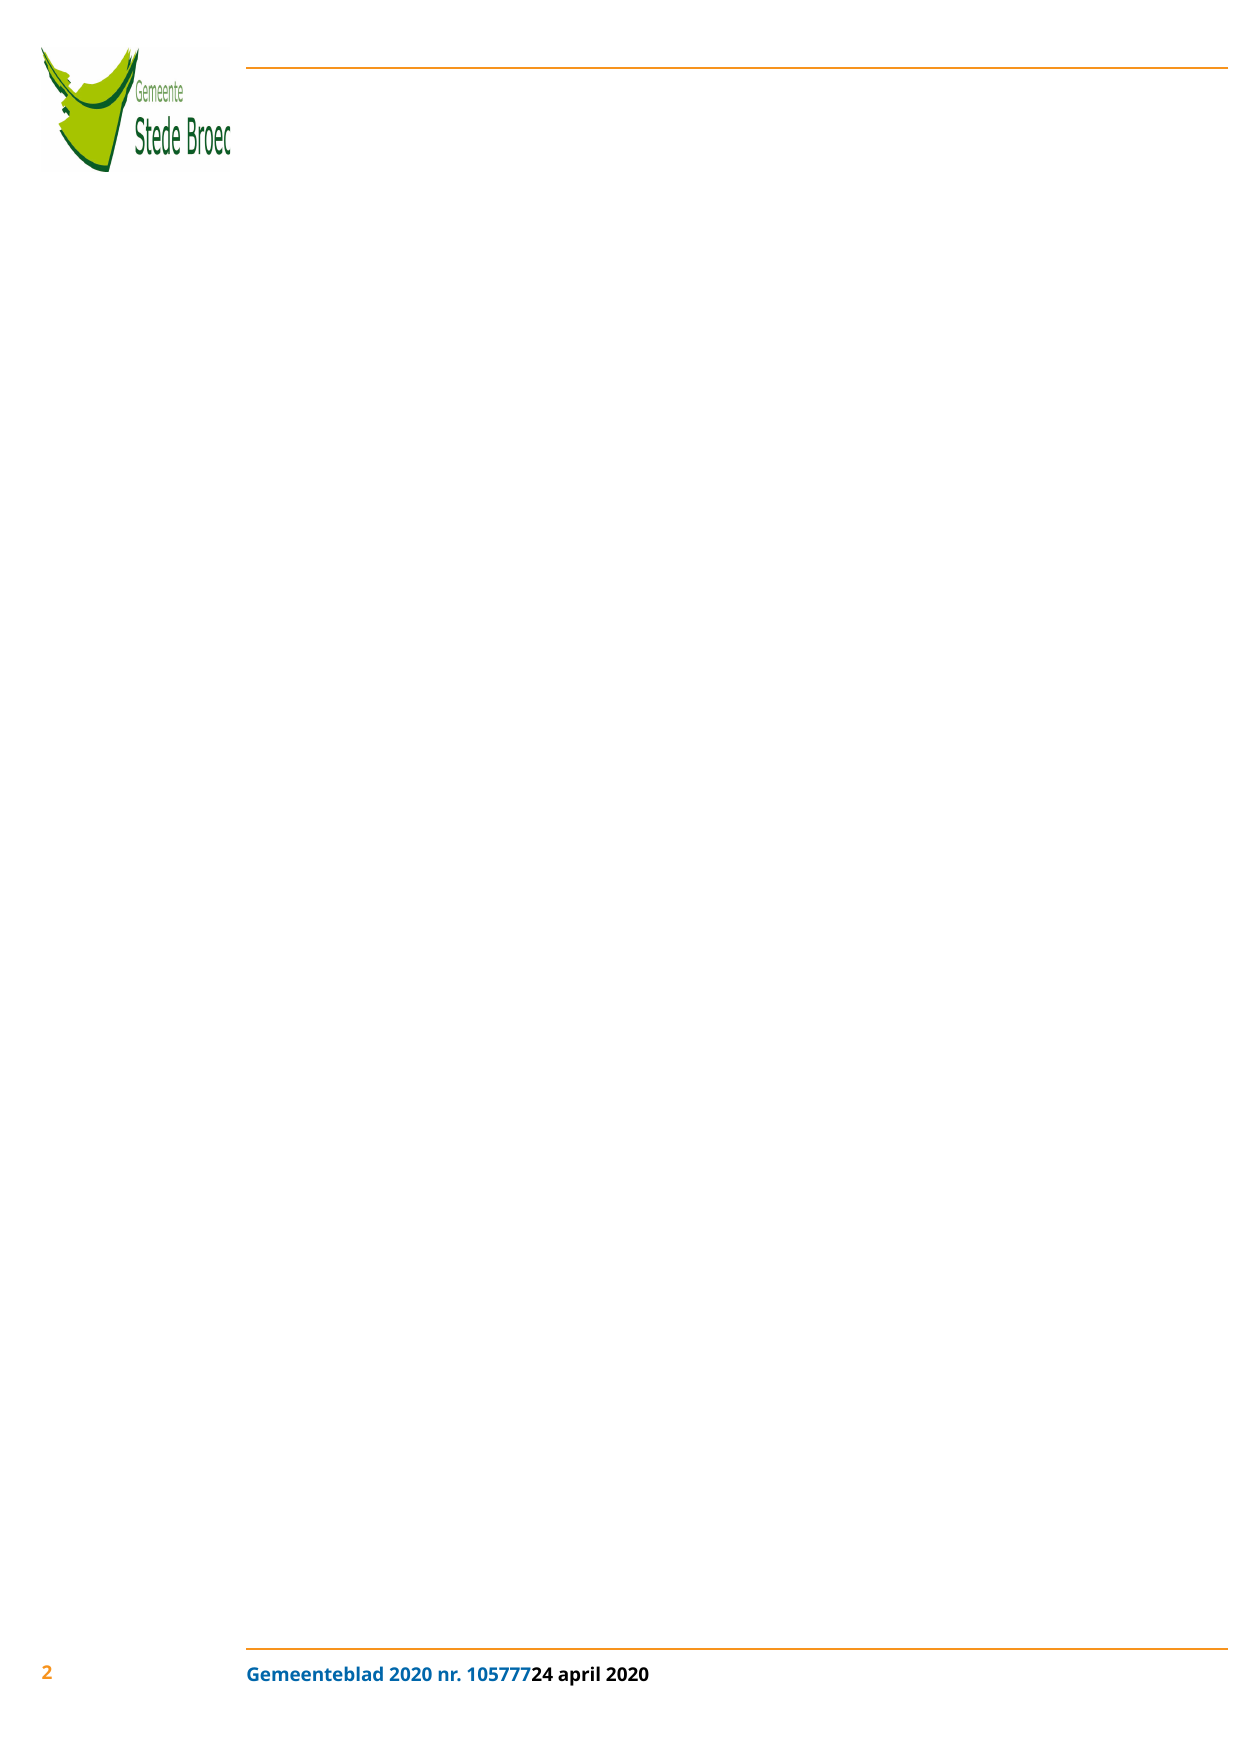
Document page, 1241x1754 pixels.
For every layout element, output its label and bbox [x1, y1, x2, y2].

picture [41, 47, 231, 172]
